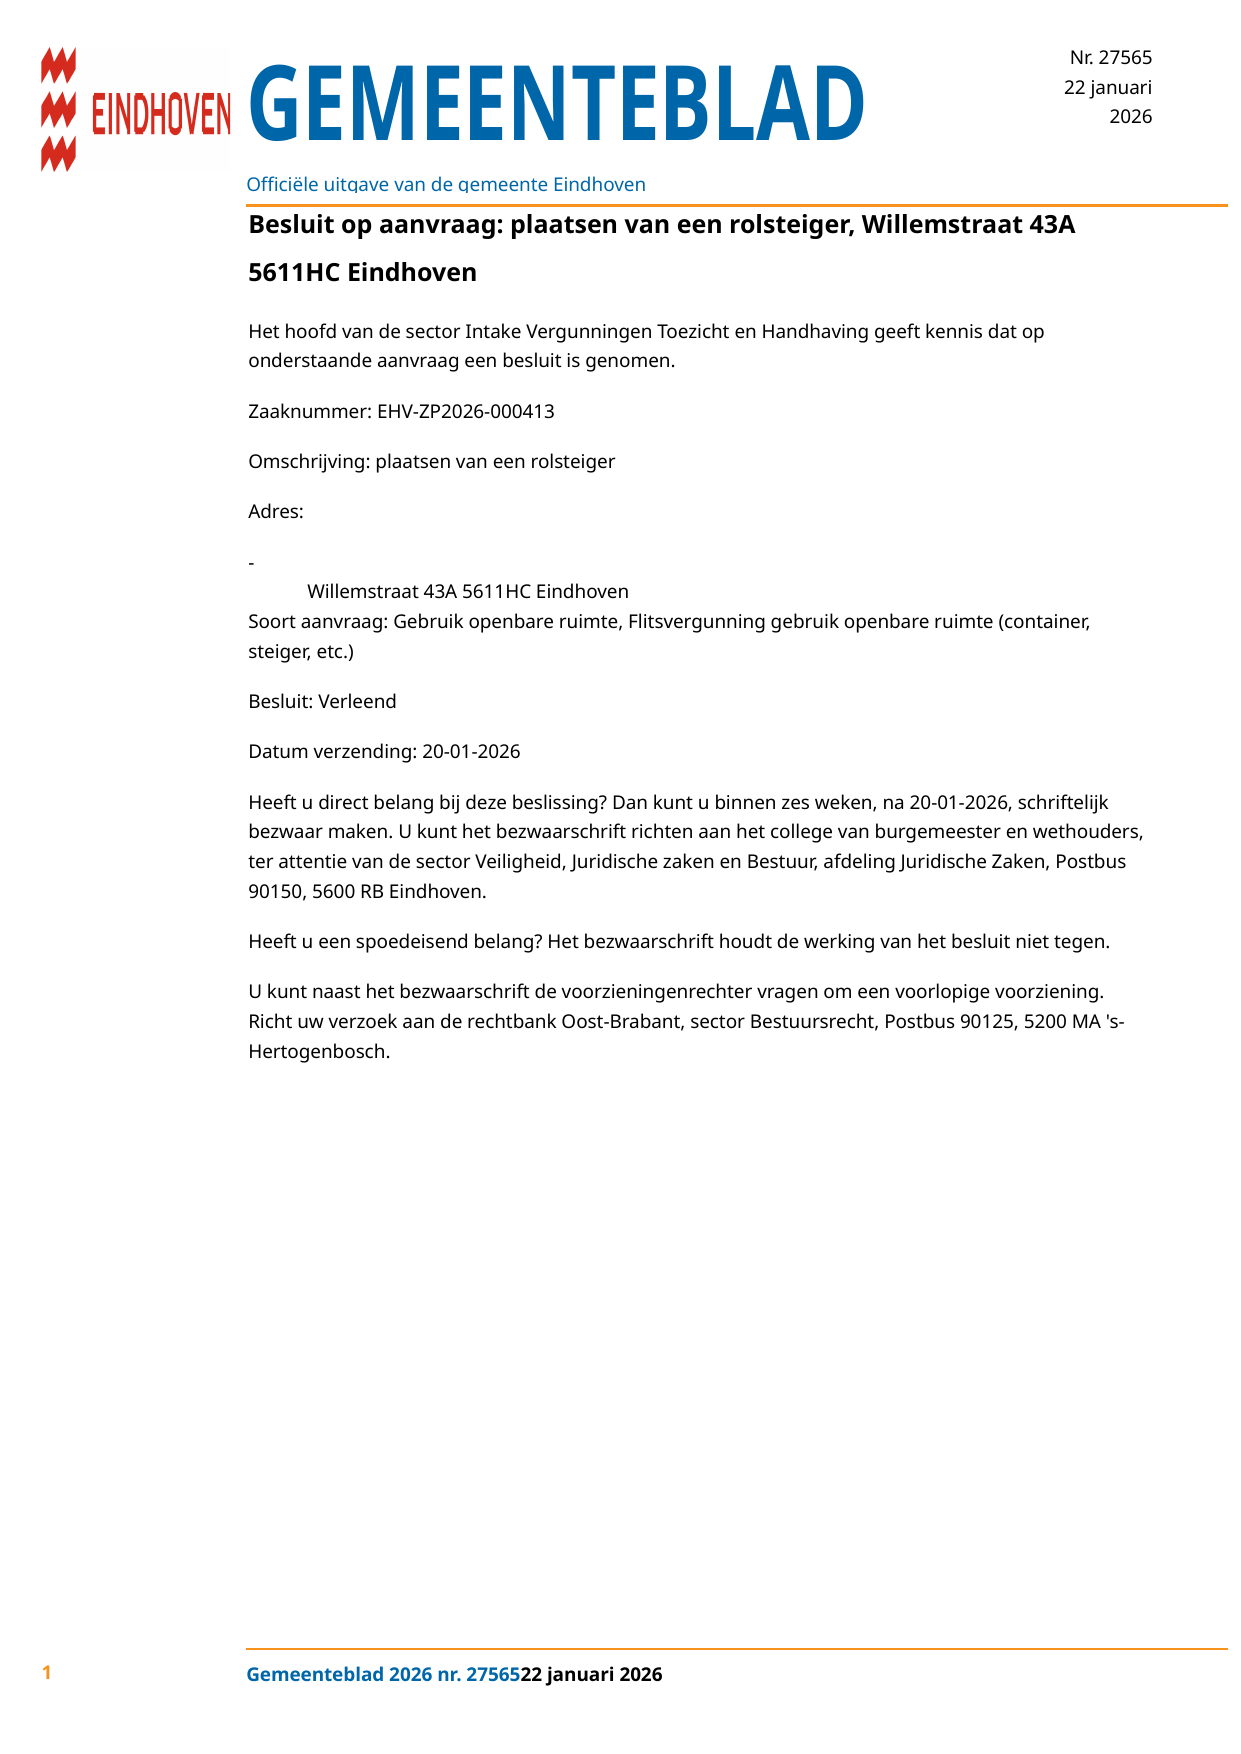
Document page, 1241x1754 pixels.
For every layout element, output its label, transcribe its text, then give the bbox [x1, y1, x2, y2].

text Omschrijving: plaatsen van een rolsteiger [248, 448, 1152, 474]
text U kunt naast het bezwaarschrift de voorzieningenrechter vragen om een voorlopige voorziening. Richt uw verzoek aan de rechtbank Oost-Brabant, sector Bestuursrecht, Postbus 90125, 5200 MA 's-Hertogenbosch. [248, 979, 1152, 1064]
list Willemstraat 43A 5611HC Eindhoven [248, 579, 1152, 604]
text Zaaknummer: EHV-ZP2026-000413 [248, 398, 1152, 424]
text Heeft u direct belang bij deze beslissing? Dan kunt u binnen zes weken, na 20-01-2026, schriftelijk bezwaar maken. U kunt het bezwaarschrift richten aan het college van burgemeester en wethouders, ter attentie van de sector Veiligheid, Juridische zaken en Bestuur, afdeling Juridische Zaken, Postbus 90150, 5600 RB Eindhoven. [248, 789, 1152, 904]
picture [41, 47, 231, 172]
text Heeft u een spoedeisend belang? Het bezwaarschrift houdt de werking van het besluit niet tegen. [248, 928, 1152, 954]
text Adres: [248, 499, 1152, 524]
text Soort aanvraag: Gebruik openbare ruimte, Flitsvergunning gebruik openbare ruimte (container, steiger, etc.) [248, 608, 1152, 664]
text Besluit: Verleend [248, 688, 1152, 714]
text Besluit op aanvraag: plaatsen van een rolsteiger, Willemstraat 43A 5611HC Eindhoven [248, 207, 1152, 288]
text Het hoofd van de sector Intake Vergunningen Toezicht en Handhaving geeft kennis dat op onderstaande aanvraag een besluit is genomen. [248, 318, 1152, 373]
text Datum verzending: 20-01-2026 [248, 739, 1152, 764]
